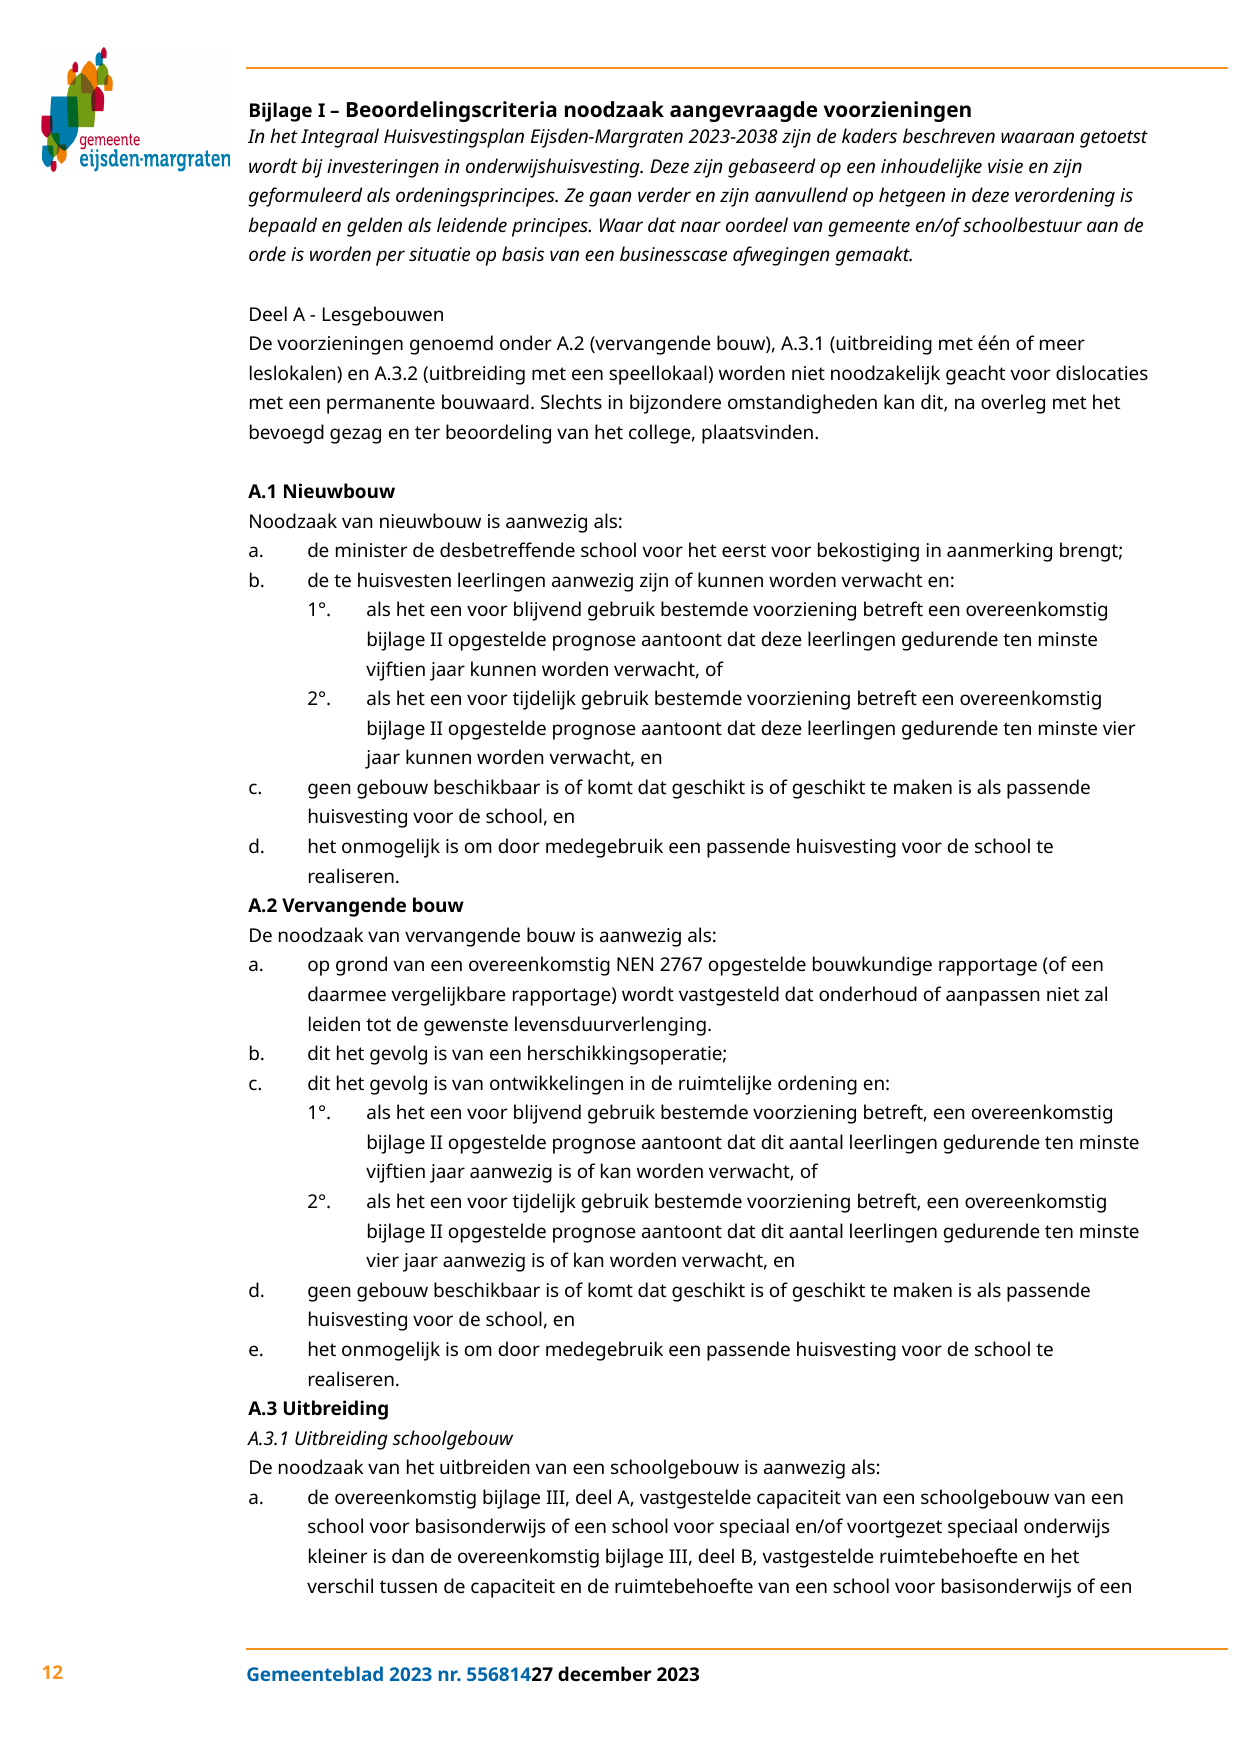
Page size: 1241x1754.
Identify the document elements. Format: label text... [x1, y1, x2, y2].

text A.3.1 Uitbreiding schoolgebouw [248, 1425, 1152, 1451]
list als het een voor tijdelijk gebruik bestemde voorziening betreft een overeenkomstig bijlage II opgestelde prognose aantoont dat deze leerlingen gedurende ten minste vier jaar kunnen worden verwacht, en [307, 685, 1152, 770]
list geen gebouw beschikbaar is of komt dat geschikt is of geschikt te maken is als passende huisvesting voor de school, en [248, 1277, 1152, 1332]
list als het een voor tijdelijk gebruik bestemde voorziening betreft, een overeenkomstig bijlage II opgestelde prognose aantoont dat dit aantal leerlingen gedurende ten minste vier jaar aanwezig is of kan worden verwacht, en [307, 1188, 1152, 1273]
text De noodzaak van vervangende bouw is aanwezig als: [248, 922, 1152, 948]
text A.3 Uitbreiding [248, 1395, 1152, 1421]
text De voorzieningen genoemd onder A.2 (vervangende bouw), A.3.1 (uitbreiding met één of meer leslokalen) en A.3.2 (uitbreiding met een speellokaal) worden niet noodzakelijk geacht voor dislocaties met een permanente bouwaard. Slechts in bijzondere omstandigheden kan dit, na overleg met het bevoegd gezag en ter beoordeling van het college, plaatsvinden. [248, 330, 1152, 445]
list de minister de desbetreffende school voor het eerst voor bekostiging in aanmerking brengt; [248, 537, 1152, 563]
text A.2 Vervangende bouw [248, 892, 1152, 918]
text In het Integraal Huisvestingsplan Eijsden-Margraten 2023-2038 zijn de kaders beschreven waaraan getoetst wordt bij investeringen in onderwijshuisvesting. Deze zijn gebaseerd op een inhoudelijke visie en zijn geformuleerd als ordeningsprincipes. Ze gaan verder en zijn aanvullend op hetgeen in deze verordening is bepaald en gelden als leidende principes. Waar dat naar oordeel van gemeente en/of schoolbestuur aan de orde is worden per situatie op basis van een businesscase afwegingen gemaakt. [248, 123, 1152, 267]
text A.1 Nieuwbouw [248, 478, 1152, 504]
text De noodzaak van het uitbreiden van een schoolgebouw is aanwezig als: [248, 1454, 1152, 1480]
list het onmogelijk is om door medegebruik een passende huisvesting voor de school te realiseren. [248, 833, 1152, 889]
list de te huisvesten leerlingen aanwezig zijn of kunnen worden verwacht en: [248, 567, 1152, 593]
list dit het gevolg is van ontwikkelingen in de ruimtelijke ordening en: [248, 1070, 1152, 1096]
list geen gebouw beschikbaar is of komt dat geschikt is of geschikt te maken is als passende huisvesting voor de school, en [248, 774, 1152, 829]
list dit het gevolg is van een herschikkingsoperatie; [248, 1040, 1152, 1066]
list als het een voor blijvend gebruik bestemde voorziening betreft een overeenkomstig bijlage II opgestelde prognose aantoont dat deze leerlingen gedurende ten minste vijftien jaar kunnen worden verwacht, of [307, 597, 1152, 682]
list de overeenkomstig bijlage III, deel A, vastgestelde capaciteit van een schoolgebouw van een school voor basisonderwijs of een school voor speciaal en/of voortgezet speciaal onderwijs kleiner is dan de overeenkomstig bijlage III, deel B, vastgestelde ruimtebehoefte en het verschil tussen de capaciteit en de ruimtebehoefte van een school voor basisonderwijs of een [248, 1484, 1152, 1599]
text Deel A - Lesgebouwen [248, 301, 1152, 327]
list op grond van een overeenkomstig NEN 2767 opgestelde bouwkundige rapportage (of een daarmee vergelijkbare rapportage) wordt vastgesteld dat onderhoud of aanpassen niet zal leiden tot de gewenste levensduurverlenging. [248, 952, 1152, 1037]
list als het een voor blijvend gebruik bestemde voorziening betreft, een overeenkomstig bijlage II opgestelde prognose aantoont dat dit aantal leerlingen gedurende ten minste vijftien jaar aanwezig is of kan worden verwacht, of [307, 1099, 1152, 1184]
picture [41, 47, 231, 172]
text Bijlage I – Beoordelingscriteria noodzaak aangevraagde voorzieningen [248, 95, 1152, 123]
list het onmogelijk is om door medegebruik een passende huisvesting voor de school te realiseren. [248, 1336, 1152, 1392]
text Noodzaak van nieuwbouw is aanwezig als: [248, 508, 1152, 534]
